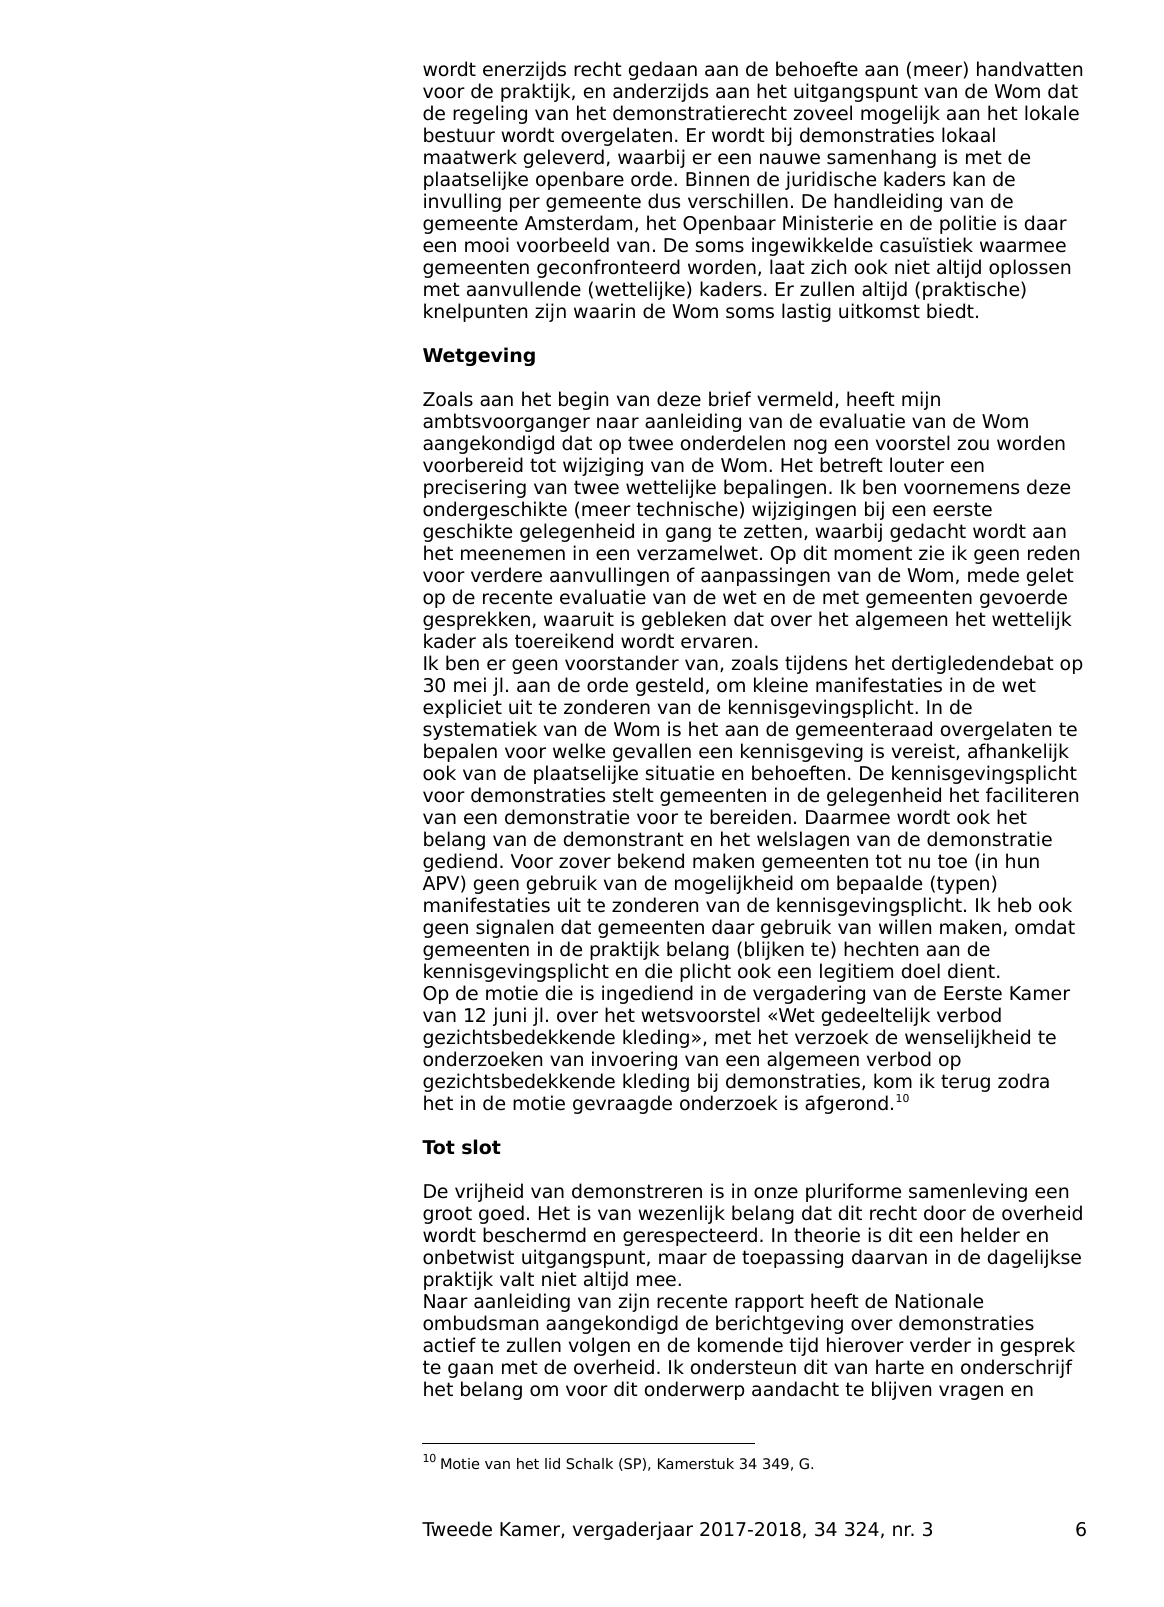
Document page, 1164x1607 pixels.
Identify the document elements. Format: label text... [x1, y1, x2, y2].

text Zoals aan het begin van deze brief vermeld, heeft mijn ambtsvoorganger naar aanleiding van de evaluatie van de Wom aangekondigd dat op twee onderdelen nog een voorstel zou worden voorbereid tot wijziging van de Wom. Het betreft louter een precisering van twee wettelijke bepalingen. Ik ben voornemens deze ondergeschikte (meer technische) wijzigingen bij een eerste geschikte gelegenheid in gang te zetten, waarbij gedacht wordt aan het meenemen in een verzamelwet. Op dit moment zie ik geen reden voor verdere aanvullingen of aanpassingen van de Wom, mede gelet op de recente evaluatie van de wet en de met gemeenten gevoerde gesprekken, waaruit is gebleken dat over het algemeen het wettelijk kader als toereikend wordt ervaren. [422, 389, 1087, 653]
subtitle Tot slot [422, 1137, 1087, 1159]
text Naar aanleiding van zijn recente rapport heeft de Nationale ombudsman aangekondigd de berichtgeving over demonstraties actief te zullen volgen en de komende tijd hierover verder in gesprek te gaan met de overheid. Ik ondersteun dit van harte en onderschrijf het belang om voor dit onderwerp aandacht te blijven vragen en [422, 1291, 1087, 1401]
subtitle Wetgeving [422, 345, 1087, 367]
text Ik ben er geen voorstander van, zoals tijdens het dertigledendebat op 30 mei jl. aan de orde gesteld, om kleine manifestaties in de wet expliciet uit te zonderen van de kennisgevingsplicht. In de systematiek van de Wom is het aan de gemeenteraad overgelaten te bepalen voor welke gevallen een kennisgeving is vereist, afhankelijk ook van de plaatselijke situatie en behoeften. De kennisgevingsplicht voor demonstraties stelt gemeenten in de gelegenheid het faciliteren van een demonstratie voor te bereiden. Daarmee wordt ook het belang van de demonstrant en het welslagen van de demonstratie gediend. Voor zover bekend maken gemeenten tot nu toe (in hun APV) geen gebruik van de mogelijkheid om bepaalde (typen) manifestaties uit te zonderen van de kennisgevingsplicht. Ik heb ook geen signalen dat gemeenten daar gebruik van willen maken, omdat gemeenten in de praktijk belang (blijken te) hechten aan de kennisgevingsplicht en die plicht ook een legitiem doel dient. [422, 653, 1087, 983]
text wordt enerzijds recht gedaan aan de behoefte aan (meer) handvatten voor de praktijk, en anderzijds aan het uitgangspunt van de Wom dat de regeling van het demonstratierecht zoveel mogelijk aan het lokale bestuur wordt overgelaten. Er wordt bij demonstraties lokaal maatwerk geleverd, waarbij er een nauwe samenhang is met de plaatselijke openbare orde. Binnen de juridische kaders kan de invulling per gemeente dus verschillen. De handleiding van de gemeente Amsterdam, het Openbaar Ministerie en de politie is daar een mooi voorbeeld van. De soms ingewikkelde casuïstiek waarmee gemeenten geconfronteerd worden, laat zich ook niet altijd oplossen met aanvullende (wettelijke) kaders. Er zullen altijd (praktische) knelpunten zijn waarin de Wom soms lastig uitkomst biedt. [422, 59, 1087, 323]
text Op de motie die is ingediend in de vergadering van de Eerste Kamer van 12 juni jl. over het wetsvoorstel «Wet gedeeltelijk verbod gezichtsbedekkende kleding», met het verzoek de wenselijkheid te onderzoeken van invoering van een algemeen verbod op gezichtsbedekkende kleding bij demonstraties, kom ik terug zodra het in de motie gevraagde onderzoek is afgerond. [422, 983, 1087, 1114]
text De vrijheid van demonstreren is in onze pluriforme samenleving een groot goed. Het is van wezenlijk belang dat dit recht door de overheid wordt beschermd en gerespecteerd. In theorie is dit een helder en onbetwist uitgangspunt, maar de toepassing daarvan in de dagelijkse praktijk valt niet altijd mee. [422, 1181, 1087, 1291]
text Motie van het lid Schalk (SP), Kamerstuk 34 349, G. [422, 1452, 1087, 1474]
